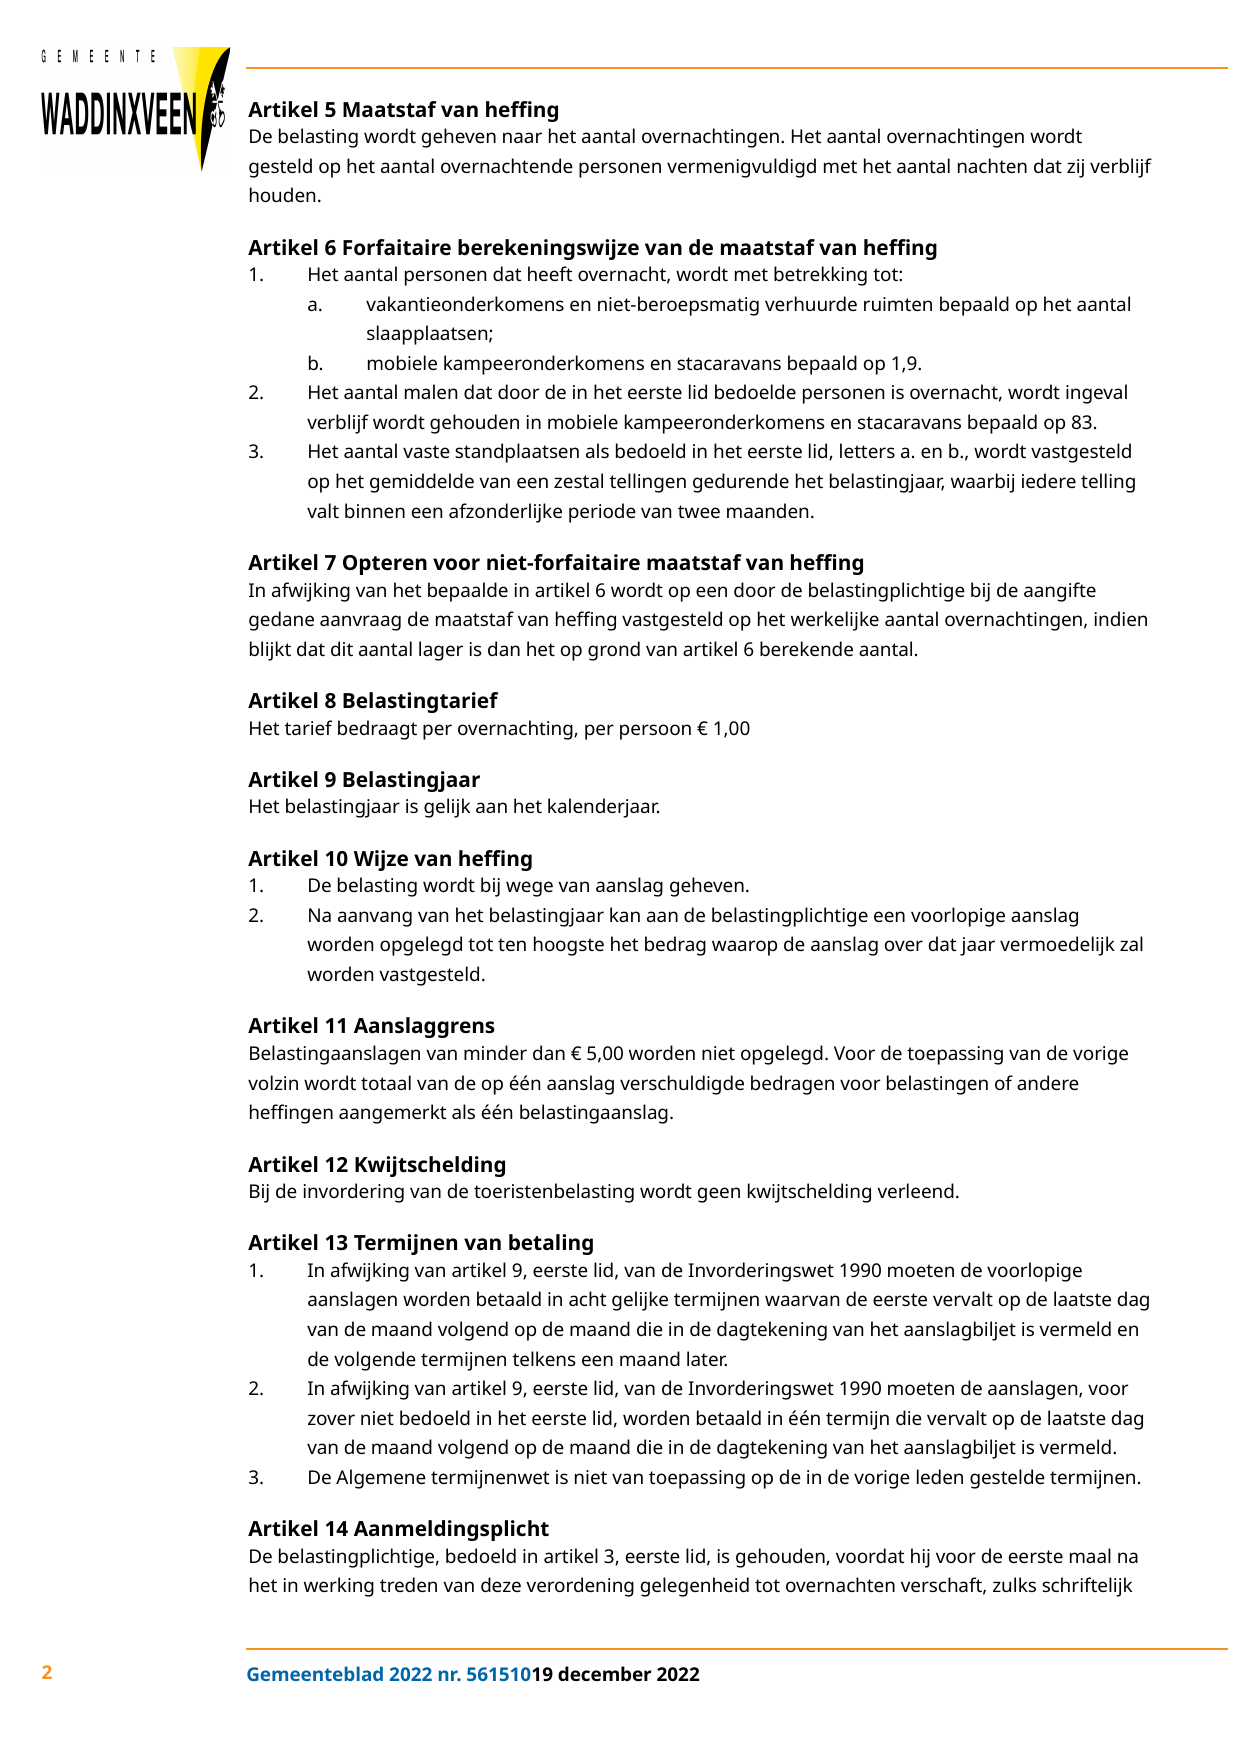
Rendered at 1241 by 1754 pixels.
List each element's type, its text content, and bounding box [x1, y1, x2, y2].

list mobiele kampeeronderkomens en stacaravans bepaald op 1,9. [307, 350, 1152, 376]
list In afwijking van artikel 9, eerste lid, van de Invorderingswet 1990 moeten de voorlopige aanslagen worden betaald in acht gelijke termijnen waarvan de eerste vervalt op de laatste dag van de maand volgend op de maand die in de dagtekening van het aanslagbiljet is vermeld en de volgende termijnen telkens een maand later. [248, 1257, 1152, 1371]
list In afwijking van artikel 9, eerste lid, van de Invorderingswet 1990 moeten de aanslagen, voor zover niet bedoeld in het eerste lid, worden betaald in één termijn die vervalt op de laatste dag van de maand volgend op de maand die in de dagtekening van het aanslagbiljet is vermeld. [248, 1375, 1152, 1460]
list Het aantal vaste standplaatsen als bedoeld in het eerste lid, letters a. en b., wordt vastgesteld op het gemiddelde van een zestal tellingen gedurende het belastingjaar, waarbij iedere telling valt binnen een afzonderlijke periode van twee maanden. [248, 439, 1152, 524]
list vakantieonderkomens en niet-beroepsmatig verhuurde ruimten bepaald op het aantal slaapplaatsen; [307, 291, 1152, 346]
text Het tarief bedraagt per overnachting, per persoon € 1,00 [248, 715, 1152, 741]
text Artikel 8 Belastingtarief [248, 686, 1152, 715]
text Artikel 14 Aanmeldingsplicht [248, 1514, 1152, 1543]
picture [41, 47, 231, 172]
list De Algemene termijnenwet is niet van toepassing op de in de vorige leden gestelde termijnen. [248, 1464, 1152, 1490]
text Artikel 13 Termijnen van betaling [248, 1228, 1152, 1257]
list Het aantal personen dat heeft overnacht, wordt met betrekking tot: [248, 261, 1152, 287]
text Artikel 5 Maatstaf van heffing [248, 95, 1152, 123]
list Na aanvang van het belastingjaar kan aan de belastingplichtige een voorlopige aanslag worden opgelegd tot ten hoogste het bedrag waarop de aanslag over dat jaar vermoedelijk zal worden vastgesteld. [248, 902, 1152, 987]
text Artikel 11 Aanslaggrens [248, 1012, 1152, 1040]
text Artikel 9 Belastingjaar [248, 765, 1152, 794]
text Artikel 12 Kwijtschelding [248, 1150, 1152, 1178]
text Artikel 6 Forfaitaire berekeningswijze van de maatstaf van heffing [248, 233, 1152, 261]
text Artikel 7 Opteren voor niet-forfaitaire maatstaf van heffing [248, 548, 1152, 577]
text De belastingplichtige, bedoeld in artikel 3, eerste lid, is gehouden, voordat hij voor de eerste maal na het in werking treden van deze verordening gelegenheid tot overnachten verschaft, zulks schriftelijk [248, 1543, 1152, 1598]
text Belastingaanslagen van minder dan € 5,00 worden niet opgelegd. Voor de toepassing van de vorige volzin wordt totaal van de op één aanslag verschuldigde bedragen voor belastingen of andere heffingen aangemerkt als één belastingaanslag. [248, 1040, 1152, 1125]
text Artikel 10 Wijze van heffing [248, 844, 1152, 872]
text In afwijking van het bepaalde in artikel 6 wordt op een door de belastingplichtige bij de aangifte gedane aanvraag de maatstaf van heffing vastgesteld op het werkelijke aantal overnachtingen, indien blijkt dat dit aantal lager is dan het op grond van artikel 6 berekende aantal. [248, 577, 1152, 662]
list Het aantal malen dat door de in het eerste lid bedoelde personen is overnacht, wordt ingeval verblijf wordt gehouden in mobiele kampeeronderkomens en stacaravans bepaald op 83. [248, 379, 1152, 435]
text Bij de invordering van de toeristenbelasting wordt geen kwijtschelding verleend. [248, 1178, 1152, 1204]
text Het belastingjaar is gelijk aan het kalenderjaar. [248, 794, 1152, 819]
list De belasting wordt bij wege van aanslag geheven. [248, 872, 1152, 898]
text De belasting wordt geheven naar het aantal overnachtingen. Het aantal overnachtingen wordt gesteld op het aantal overnachtende personen vermenigvuldigd met het aantal nachten dat zij verblijf houden. [248, 123, 1152, 208]
